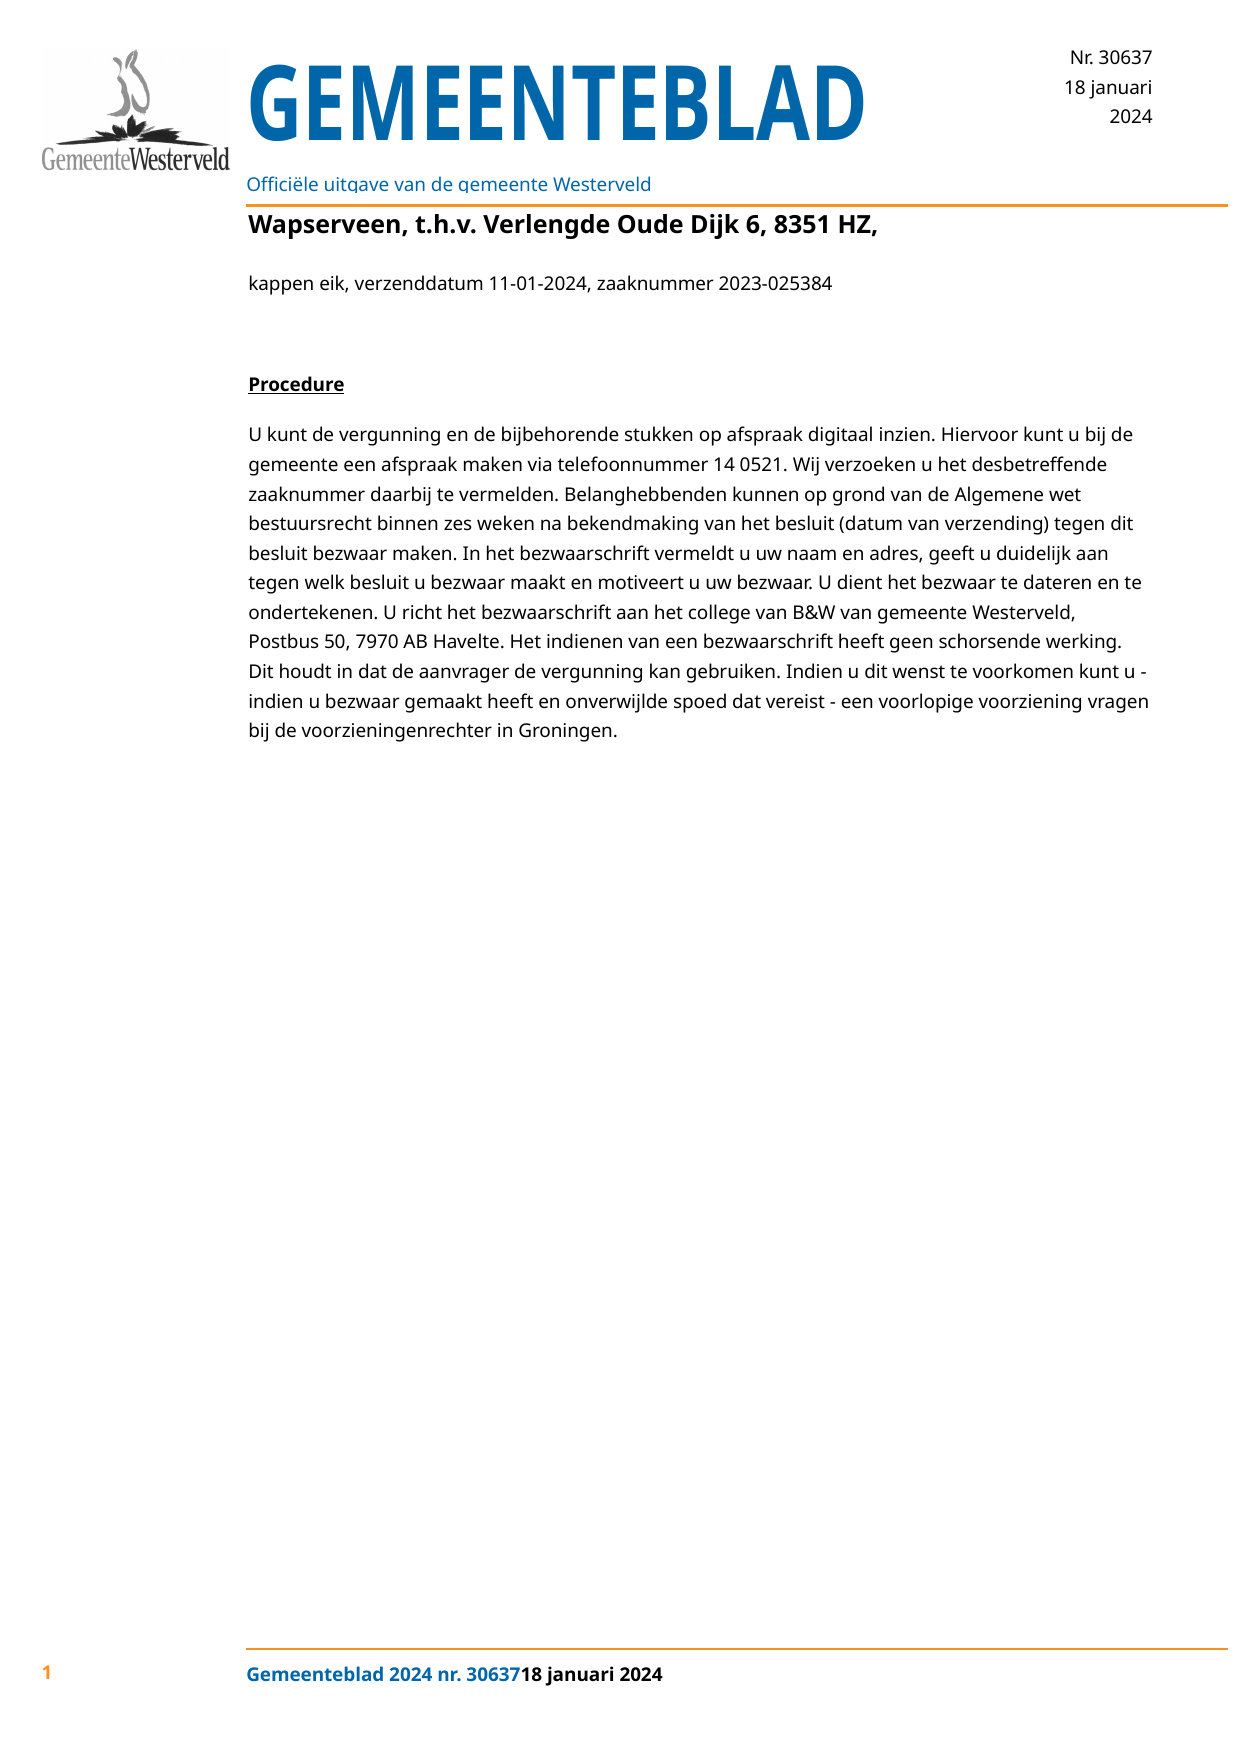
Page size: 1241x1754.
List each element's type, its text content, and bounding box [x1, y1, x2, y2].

text kappen eik, verzenddatum 11-01-2024, zaaknummer 2023-025384 [248, 270, 1152, 296]
text Wapserveen, t.h.v. Verlengde Oude Dijk 6, 8351 HZ, [248, 207, 1152, 241]
text U kunt de vergunning en de bijbehorende stukken op afspraak digitaal inzien. Hiervoor kunt u bij de gemeente een afspraak maken via telefoonnummer 14 0521. Wij verzoeken u het desbetreffende zaaknummer daarbij te vermelden. Belanghebbenden kunnen op grond van de Algemene wet bestuursrecht binnen zes weken na bekendmaking van het besluit (datum van verzending) tegen dit besluit bezwaar maken. In het bezwaarschrift vermeldt u uw naam en adres, geeft u duidelijk aan tegen welk besluit u bezwaar maakt en motiveert u uw bezwaar. U dient het bezwaar te dateren en te ondertekenen. U richt het bezwaarschrift aan het college van B&W van gemeente Westerveld, Postbus 50, 7970 AB Havelte. Het indienen van een bezwaarschrift heeft geen schorsende werking. Dit houdt in dat de aanvrager de vergunning kan gebruiken. Indien u dit wenst te voorkomen kunt u - indien u bezwaar gemaakt heeft en onverwijlde spoed dat vereist - een voorlopige voorziening vragen bij de voorzieningenrechter in Groningen. [248, 422, 1152, 743]
text Procedure [248, 371, 1152, 397]
picture [41, 47, 231, 172]
